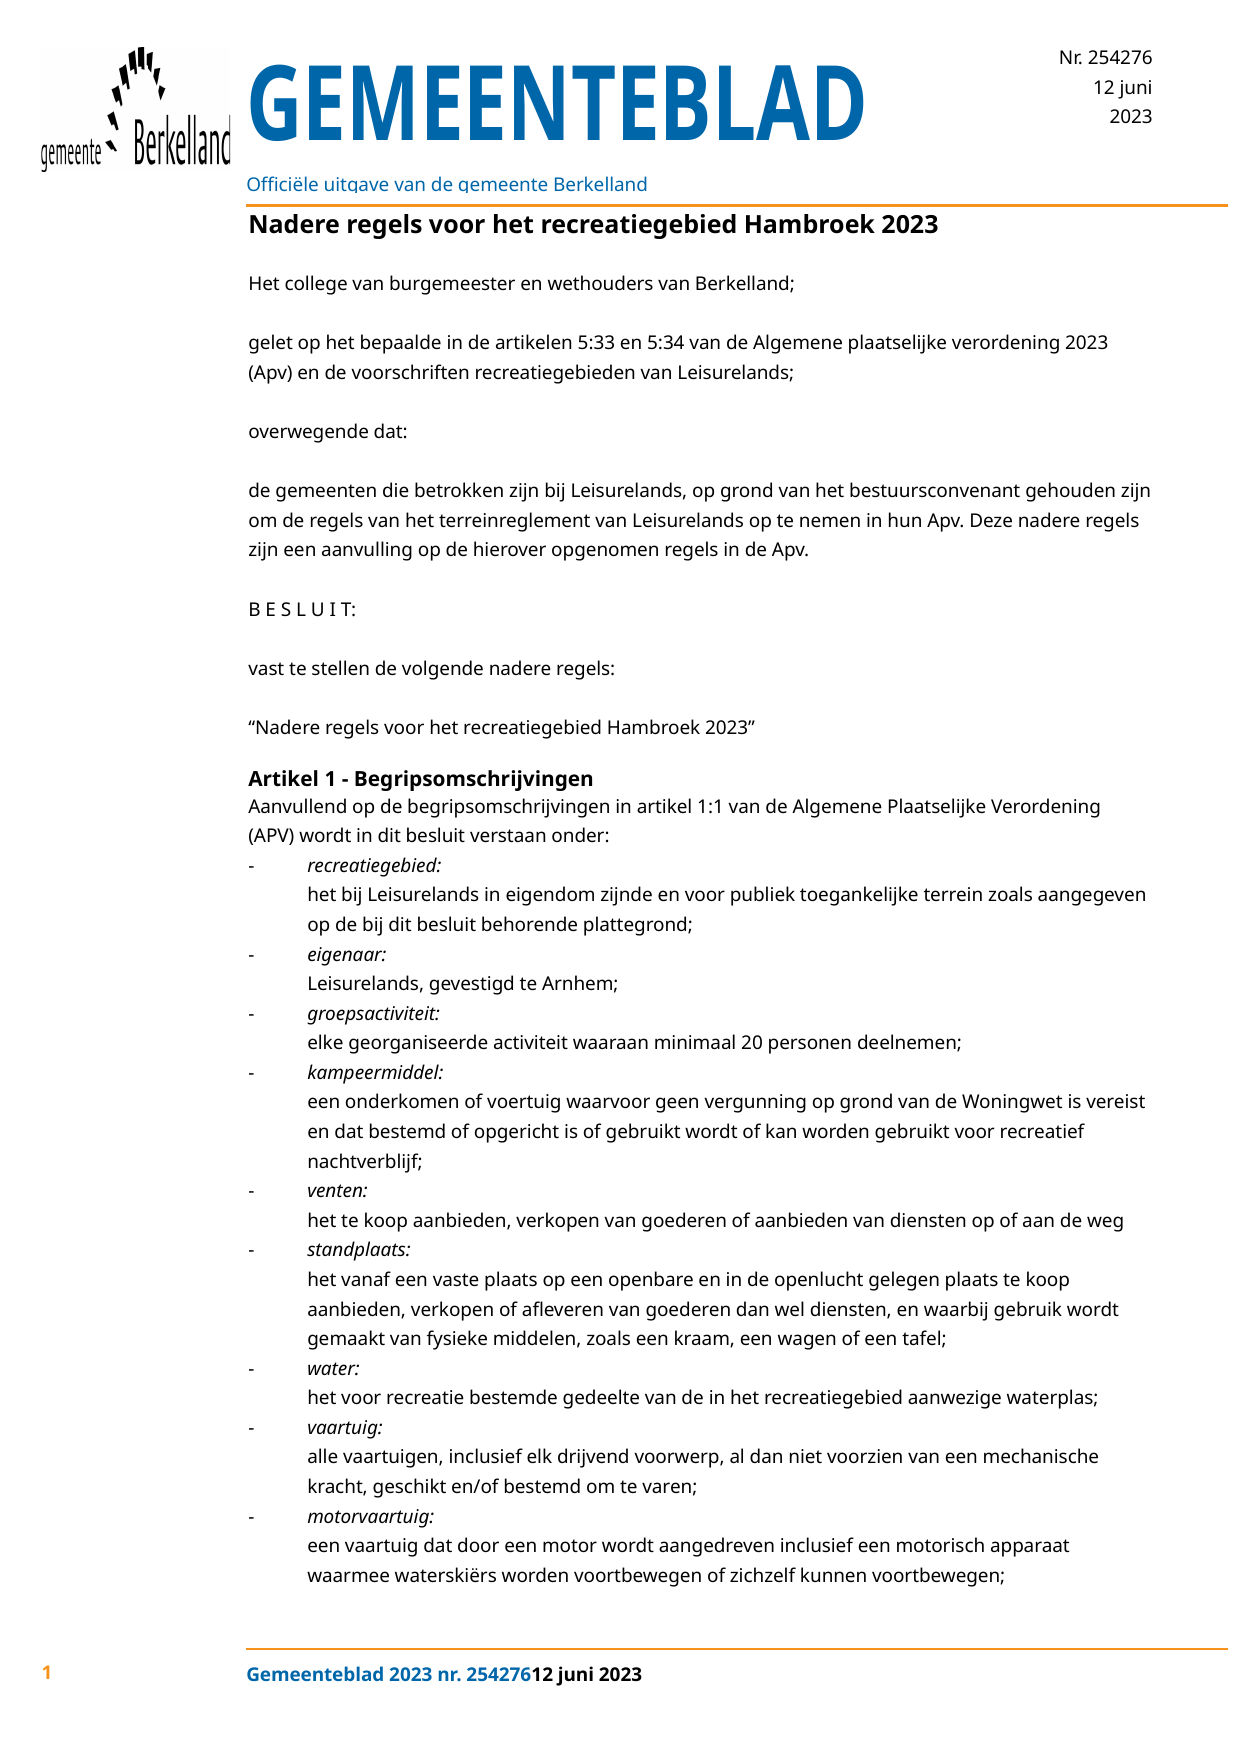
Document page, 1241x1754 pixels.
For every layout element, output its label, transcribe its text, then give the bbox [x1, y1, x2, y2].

text de gemeenten die betrokken zijn bij Leisurelands, op grond van het bestuursconvenant gehouden zijn om de regels van het terreinreglement van Leisurelands op te nemen in hun Apv. Deze nadere regels zijn een aanvulling op de hierover opgenomen regels in de Apv. [248, 477, 1152, 562]
list kampeermiddel: [248, 1059, 1152, 1085]
text Artikel 1 - Begripsomschrijvingen [248, 764, 1152, 793]
text “Nadere regels voor het recreatiegebied Hambroek 2023” [248, 714, 1152, 740]
list venten: [248, 1177, 1152, 1203]
text vast te stellen de volgende nadere regels: [248, 655, 1152, 681]
list motorvaartuig: [248, 1503, 1152, 1529]
list het vanaf een vaste plaats op een openbare en in de openlucht gelegen plaats te koop aanbieden, verkopen of afleveren van goederen dan wel diensten, en waarbij gebruik wordt gemaakt van fysieke middelen, zoals een kraam, een wagen of een tafel; [248, 1266, 1152, 1351]
list eigenaar: [248, 941, 1152, 967]
list standplaats: [248, 1237, 1152, 1262]
list het bij Leisurelands in eigendom zijnde en voor publiek toegankelijke terrein zoals aangegeven op de bij dit besluit behorende plattegrond; [248, 882, 1152, 937]
text Aanvullend op de begripsomschrijvingen in artikel 1:1 van de Algemene Plaatselijke Verordening (APV) wordt in dit besluit verstaan onder: [248, 793, 1152, 848]
text Het college van burgemeester en wethouders van Berkelland; [248, 270, 1152, 296]
list het voor recreatie bestemde gedeelte van de in het recreatiegebied aanwezige waterplas; [248, 1384, 1152, 1410]
list Leisurelands, gevestigd te Arnhem; [248, 970, 1152, 996]
text overwegende dat: [248, 418, 1152, 444]
list het te koop aanbieden, verkopen van goederen of aanbieden van diensten op of aan de weg [248, 1207, 1152, 1233]
list een onderkomen of voertuig waarvoor geen vergunning op grond van de Woningwet is vereist en dat bestemd of opgericht is of gebruikt wordt of kan worden gebruikt voor recreatief nachtverblijf; [248, 1089, 1152, 1174]
picture [41, 47, 231, 172]
list recreatiegebied: [248, 852, 1152, 878]
text gelet op het bepaalde in de artikelen 5:33 en 5:34 van de Algemene plaatselijke verordening 2023 (Apv) en de voorschriften recreatiegebieden van Leisurelands; [248, 329, 1152, 385]
text B E S L U I T: [248, 596, 1152, 621]
list elke georganiseerde activiteit waaraan minimaal 20 personen deelnemen; [248, 1029, 1152, 1055]
list vaartuig: [248, 1414, 1152, 1440]
list groepsactiviteit: [248, 1000, 1152, 1026]
text Nadere regels voor het recreatiegebied Hambroek 2023 [248, 207, 1152, 241]
list water: [248, 1355, 1152, 1381]
list een vaartuig dat door een motor wordt aangedreven inclusief een motorisch apparaat waarmee waterskiërs worden voortbewegen of zichzelf kunnen voortbewegen; [248, 1532, 1152, 1588]
list alle vaartuigen, inclusief elk drijvend voorwerp, al dan niet voorzien van een mechanische kracht, geschikt en/of bestemd om te varen; [248, 1444, 1152, 1499]
